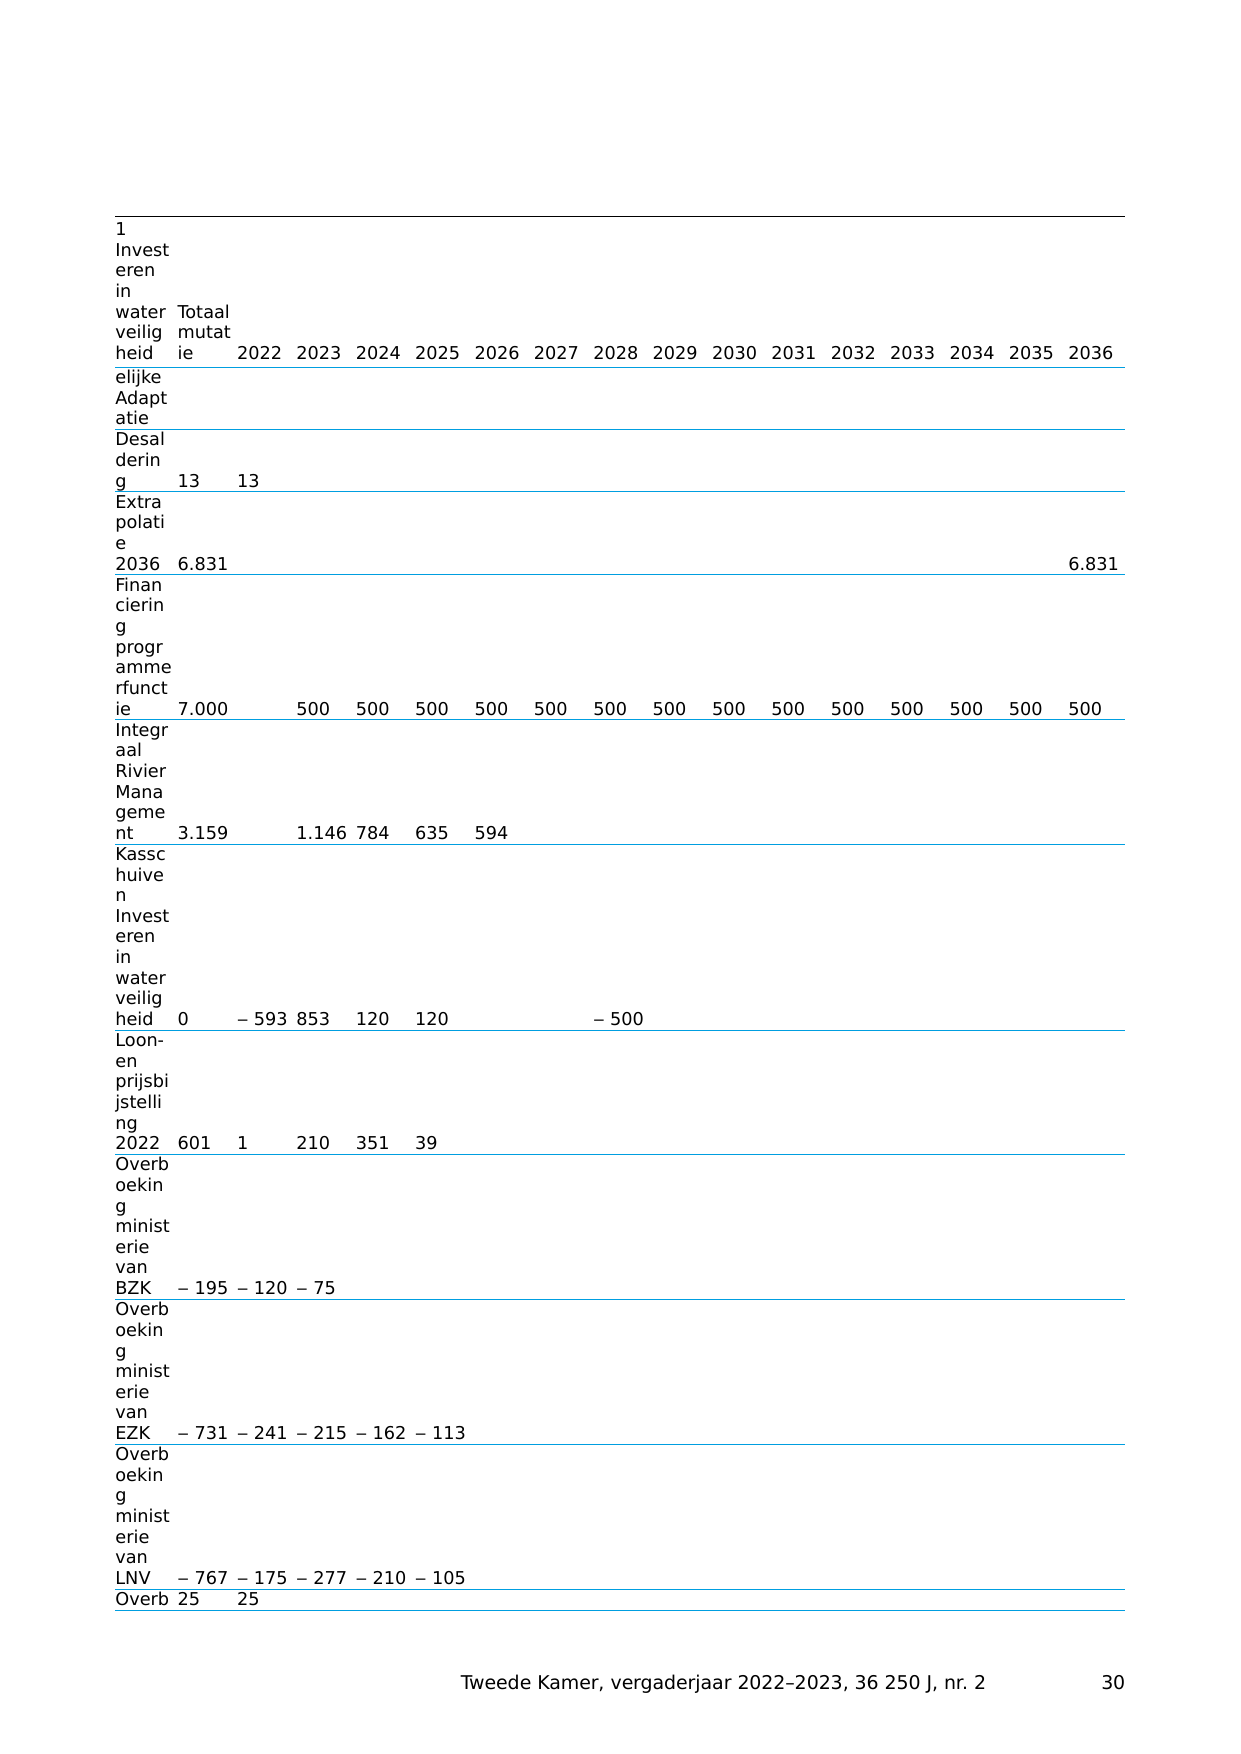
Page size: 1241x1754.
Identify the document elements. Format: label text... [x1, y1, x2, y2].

table_cell [531, 845, 590, 1029]
table_cell [1006, 1300, 1065, 1444]
table_cell [1006, 1031, 1065, 1154]
table_cell 120 [412, 845, 471, 1029]
table_cell [709, 1031, 768, 1154]
table_cell [293, 492, 353, 574]
table_cell [650, 492, 709, 574]
table_cell 500 [887, 575, 946, 719]
table_cell 2031 [768, 217, 828, 366]
table_cell 25 [175, 1590, 234, 1610]
table_cell 2029 [650, 217, 709, 366]
table_cell 500 [293, 575, 353, 719]
table_cell [531, 720, 590, 843]
table_cell ‒ 120 [234, 1155, 293, 1299]
table_cell [946, 368, 1006, 429]
table_cell [1065, 845, 1125, 1029]
table_cell ‒ 593 [234, 845, 293, 1029]
table_cell [1006, 368, 1065, 429]
table_cell [412, 492, 471, 574]
table_cell ‒ 162 [353, 1300, 412, 1444]
table_cell [709, 430, 768, 491]
table_cell 210 [293, 1031, 353, 1154]
table_cell 500 [828, 575, 887, 719]
table_cell [650, 720, 709, 843]
table_cell 500 [768, 575, 828, 719]
table_cell [768, 1445, 828, 1588]
table_cell [887, 368, 946, 429]
table_cell 784 [353, 720, 412, 843]
table_cell [471, 492, 531, 574]
table_cell [1006, 1590, 1065, 1610]
table_cell [946, 845, 1006, 1029]
table_cell [590, 492, 649, 574]
table_cell [1006, 720, 1065, 843]
table_cell [946, 430, 1006, 491]
table_cell [471, 1300, 531, 1444]
table_cell 351 [353, 1031, 412, 1154]
table_cell [234, 720, 293, 843]
table_cell [590, 1031, 649, 1154]
table_cell Overboeking ministerie van BZK [115, 1155, 174, 1299]
table_cell ‒ 767 [175, 1445, 234, 1588]
table_cell ‒ 195 [175, 1155, 234, 1299]
table_cell [590, 368, 649, 429]
table_cell [1006, 845, 1065, 1029]
table_cell 500 [946, 575, 1006, 719]
table_cell [768, 368, 828, 429]
table_cell 6.831 [175, 492, 234, 574]
table_cell [1006, 1445, 1065, 1588]
table_cell [946, 492, 1006, 574]
table_cell 1 Investeren in waterveiligheid [115, 217, 174, 366]
table_cell 7.000 [175, 575, 234, 719]
table_cell 3.159 [175, 720, 234, 843]
table_cell [353, 1155, 412, 1299]
table_cell [1065, 1300, 1125, 1444]
table_cell Extrapolatie 2036 [115, 492, 174, 574]
table_cell [828, 1155, 887, 1299]
table_cell [828, 1031, 887, 1154]
table_cell [828, 1300, 887, 1444]
table_cell [887, 1445, 946, 1588]
table_cell [1065, 1155, 1125, 1299]
table_cell [650, 1300, 709, 1444]
table_cell 6.831 [1065, 492, 1125, 574]
table_cell [946, 1300, 1006, 1444]
table_cell [471, 1155, 531, 1299]
table_cell [709, 720, 768, 843]
table_cell 500 [531, 575, 590, 719]
table_cell [828, 1445, 887, 1588]
table_cell [946, 1445, 1006, 1588]
table_cell [768, 1155, 828, 1299]
table_cell [1006, 492, 1065, 574]
table_cell 500 [1006, 575, 1065, 719]
table_cell [471, 368, 531, 429]
table_cell [887, 1031, 946, 1154]
table_cell [768, 845, 828, 1029]
table_cell [828, 720, 887, 843]
table_cell [1065, 720, 1125, 843]
table_cell 853 [293, 845, 353, 1029]
table_cell [650, 368, 709, 429]
table_cell ‒ 113 [412, 1300, 471, 1444]
table_cell [590, 1445, 649, 1588]
table_cell 601 [175, 1031, 234, 1154]
table_cell [887, 1300, 946, 1444]
table_cell [531, 368, 590, 429]
table_cell 2024 [353, 217, 412, 366]
table_cell [828, 430, 887, 491]
table_cell 2028 [590, 217, 649, 366]
table_cell [887, 1155, 946, 1299]
table_cell 1.146 [293, 720, 353, 843]
table_cell [828, 845, 887, 1029]
table_cell [531, 430, 590, 491]
table_cell [768, 492, 828, 574]
table_cell 0 [175, 845, 234, 1029]
table_cell [709, 1590, 768, 1610]
table_cell [650, 1445, 709, 1588]
table_cell Kasschuiven Investeren in waterveiligheid [115, 845, 174, 1029]
table_cell Loon- en prijsbijstelling 2022 [115, 1031, 174, 1154]
table_cell [1065, 1445, 1125, 1588]
table_cell [412, 368, 471, 429]
table_cell [590, 1300, 649, 1444]
table_cell 2027 [531, 217, 590, 366]
table_cell [412, 430, 471, 491]
table_cell [768, 1031, 828, 1154]
table_cell Overboeking ministerie van LNV [115, 1445, 174, 1588]
table_cell ‒ 105 [412, 1445, 471, 1588]
table_cell 500 [590, 575, 649, 719]
table_cell Overb [115, 1590, 174, 1610]
table_cell [709, 1445, 768, 1588]
table_cell Overboeking ministerie van EZK [115, 1300, 174, 1444]
table_cell Financiering programmerfunctie [115, 575, 174, 719]
table_cell ‒ 500 [590, 845, 649, 1029]
table_cell Totaal mutatie [175, 217, 234, 366]
table_cell [768, 430, 828, 491]
table_cell 2035 [1006, 217, 1065, 366]
table_cell 500 [650, 575, 709, 719]
table_cell [234, 575, 293, 719]
table_cell [1065, 368, 1125, 429]
table_cell [828, 492, 887, 574]
table_cell [1065, 1031, 1125, 1154]
table_cell [887, 1590, 946, 1610]
table_cell [412, 1155, 471, 1299]
table_cell [412, 1590, 471, 1610]
table_cell [471, 1590, 531, 1610]
table_cell [709, 1300, 768, 1444]
table_cell [353, 368, 412, 429]
table_cell [471, 1031, 531, 1154]
table_cell ‒ 215 [293, 1300, 353, 1444]
table_cell [768, 720, 828, 843]
table_cell [234, 368, 293, 429]
table_cell [590, 1590, 649, 1610]
table_cell 2023 [293, 217, 353, 366]
table_cell [471, 1445, 531, 1588]
table_cell 13 [234, 430, 293, 491]
table_cell [946, 1155, 1006, 1299]
table_cell [293, 430, 353, 491]
table_cell 500 [1065, 575, 1125, 719]
table_cell [531, 492, 590, 574]
table_cell [531, 1155, 590, 1299]
table_cell [1006, 1155, 1065, 1299]
table_cell 500 [709, 575, 768, 719]
table_cell [946, 1031, 1006, 1154]
table_cell Integraal Rivier Management [115, 720, 174, 843]
table_cell [1065, 430, 1125, 491]
table_cell [768, 1590, 828, 1610]
table_cell 39 [412, 1031, 471, 1154]
table_cell [650, 430, 709, 491]
table_cell 2030 [709, 217, 768, 366]
table_cell 120 [353, 845, 412, 1029]
table_cell 25 [234, 1590, 293, 1610]
table_cell 500 [412, 575, 471, 719]
table_cell [531, 1300, 590, 1444]
table_cell 2034 [946, 217, 1006, 366]
table_cell [650, 1590, 709, 1610]
table_cell [946, 720, 1006, 843]
table_cell [650, 1031, 709, 1154]
table_cell [590, 430, 649, 491]
table_cell [293, 368, 353, 429]
table_cell 2036 [1065, 217, 1125, 366]
table_cell [471, 430, 531, 491]
table_cell 2032 [828, 217, 887, 366]
table_cell [887, 720, 946, 843]
table_cell [828, 1590, 887, 1610]
table_cell [828, 368, 887, 429]
table_cell [471, 845, 531, 1029]
table_cell ‒ 731 [175, 1300, 234, 1444]
table_cell [590, 1155, 649, 1299]
table_cell [887, 430, 946, 491]
table_cell [353, 492, 412, 574]
table_cell [887, 845, 946, 1029]
table_header Tabel 10 Artikel 1 Investeren in waterveiligeheid (bedragen x € 1.000) [115, 191, 1125, 216]
table_cell [531, 1031, 590, 1154]
table_cell 2022 [234, 217, 293, 366]
table_cell 500 [353, 575, 412, 719]
table_cell elijke Adaptatie [115, 368, 174, 429]
table_cell [709, 368, 768, 429]
table_cell [1065, 1590, 1125, 1610]
table_cell ‒ 175 [234, 1445, 293, 1588]
table_cell Desaldering [115, 430, 174, 491]
table_cell 500 [471, 575, 531, 719]
table_cell [887, 492, 946, 574]
table_cell 2033 [887, 217, 946, 366]
table_cell [946, 1590, 1006, 1610]
table_cell [768, 1300, 828, 1444]
table_cell ‒ 277 [293, 1445, 353, 1588]
table_cell 2025 [412, 217, 471, 366]
table_cell 594 [471, 720, 531, 843]
table_cell [650, 845, 709, 1029]
table_cell [709, 492, 768, 574]
table_cell [650, 1155, 709, 1299]
table_cell ‒ 241 [234, 1300, 293, 1444]
table_cell 1 [234, 1031, 293, 1154]
table_cell [234, 492, 293, 574]
table_cell [293, 1590, 353, 1610]
table_cell ‒ 210 [353, 1445, 412, 1588]
table_cell [1006, 430, 1065, 491]
table_cell [175, 368, 234, 429]
table_cell [531, 1590, 590, 1610]
table_cell [709, 1155, 768, 1299]
table_cell 635 [412, 720, 471, 843]
table_cell [531, 1445, 590, 1588]
table_cell [709, 845, 768, 1029]
table_cell 13 [175, 430, 234, 491]
table_cell [353, 1590, 412, 1610]
table_cell [590, 720, 649, 843]
table_cell [353, 430, 412, 491]
table_cell 2026 [471, 217, 531, 366]
table_cell ‒ 75 [293, 1155, 353, 1299]
